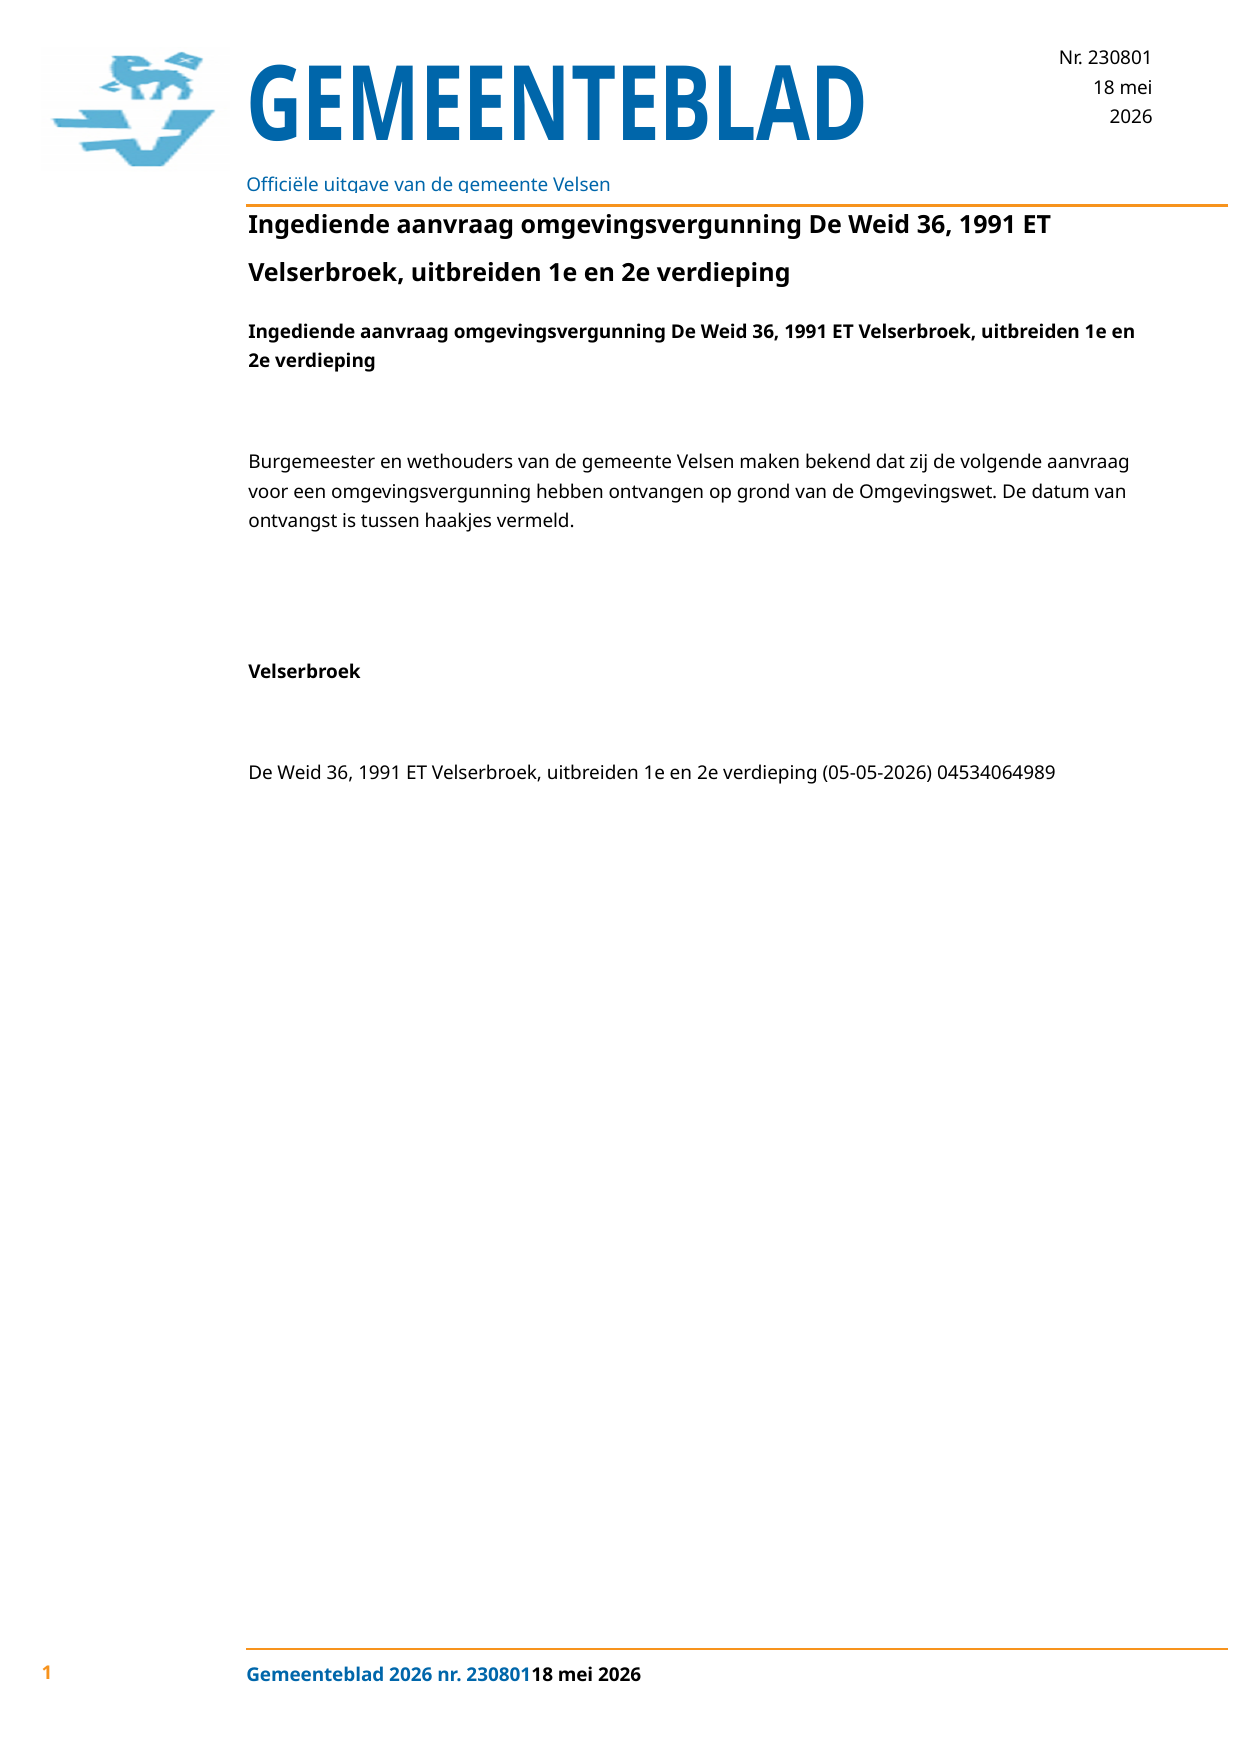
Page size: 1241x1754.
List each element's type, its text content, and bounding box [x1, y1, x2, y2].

picture [41, 47, 231, 172]
text Burgemeester en wethouders van de gemeente Velsen maken bekend dat zij de volgende aanvraag voor een omgevingsvergunning hebben ontvangen op grond van de Omgevingswet. De datum van ontvangst is tussen haakjes vermeld. [248, 448, 1152, 533]
text Velserbroek [248, 659, 1152, 684]
text De Weid 36, 1991 ET Velserbroek, uitbreiden 1e en 2e verdieping (05-05-2026) 04534064989 [248, 759, 1152, 785]
text Ingediende aanvraag omgevingsvergunning De Weid 36, 1991 ET Velserbroek, uitbreiden 1e en 2e verdieping [248, 318, 1152, 373]
text Ingediende aanvraag omgevingsvergunning De Weid 36, 1991 ET Velserbroek, uitbreiden 1e en 2e verdieping [248, 207, 1152, 288]
